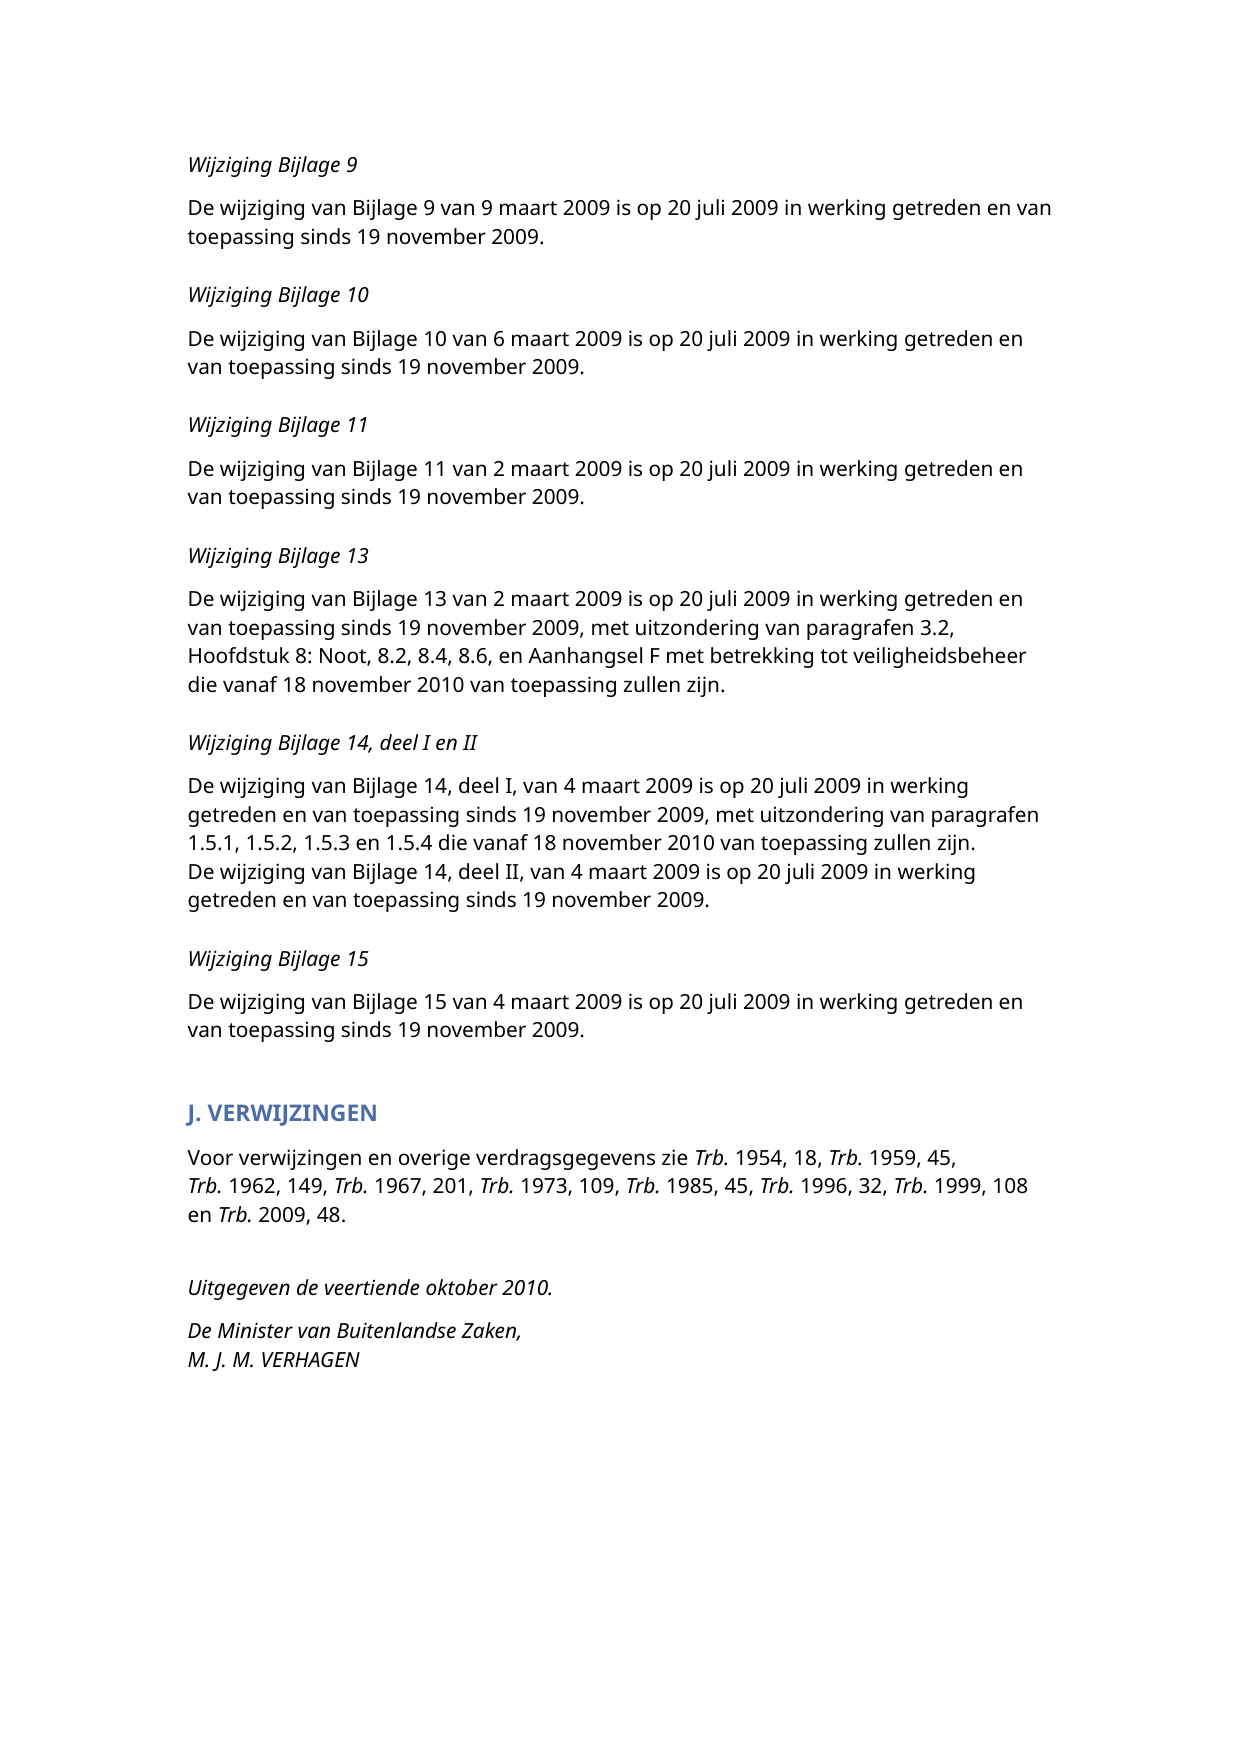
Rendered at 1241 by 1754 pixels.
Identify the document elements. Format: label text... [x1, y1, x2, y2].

text M. J. M. VERHAGEN [187, 1345, 1053, 1373]
text De wijziging van Bijlage 11 van 2 maart 2009 is op 20 juli 2009 in werking getreden en van toepassing sinds 19 november 2009. [187, 454, 1053, 511]
text Wijziging Bijlage 13 [187, 541, 1053, 569]
text De Minister van Buitenlandse Zaken, [187, 1317, 1053, 1345]
text De wijziging van Bijlage 9 van 9 maart 2009 is op 20 juli 2009 in werking getreden en van toepassing sinds 19 november 2009. [187, 193, 1053, 250]
text Wijziging Bijlage 14, deel I en II [187, 728, 1053, 757]
text De wijziging van Bijlage 14, deel I, van 4 maart 2009 is op 20 juli 2009 in werking getreden en van toepassing sinds 19 november 2009, met uitzondering van paragrafen 1.5.1, 1.5.2, 1.5.3 en 1.5.4 die vanaf 18 november 2010 van toepassing zullen zijn. [187, 772, 1053, 857]
text Wijziging Bijlage 11 [187, 411, 1053, 439]
text De wijziging van Bijlage 15 van 4 maart 2009 is op 20 juli 2009 in werking getreden en van toepassing sinds 19 november 2009. [187, 987, 1053, 1044]
text Wijziging Bijlage 10 [187, 280, 1053, 309]
text Uitgegeven de veertiende oktober 2010. [187, 1273, 1053, 1302]
text Wijziging Bijlage 15 [187, 944, 1053, 972]
text Voor verwijzingen en overige verdragsgegevens zie Trb. 1954, 18, Trb. 1959, 45, Trb. 1962, 149, Trb. 1967, 201, Trb. 1973, 109, Trb. 1985, 45, Trb. 1996, 32, Trb. 1999, 108 en Trb. 2009, 48. [187, 1143, 1053, 1228]
text De wijziging van Bijlage 13 van 2 maart 2009 is op 20 juli 2009 in werking getreden en van toepassing sinds 19 november 2009, met uitzondering van paragrafen 3.2, Hoofdstuk 8: Noot, 8.2, 8.4, 8.6, en Aanhangsel F met betrekking tot veiligheidsbeheer die vanaf 18 november 2010 van toepassing zullen zijn. [187, 584, 1053, 698]
text De wijziging van Bijlage 14, deel II, van 4 maart 2009 is op 20 juli 2009 in werking getreden en van toepassing sinds 19 november 2009. [187, 857, 1053, 914]
subtitle J. VERWIJZINGEN [187, 1097, 1053, 1128]
text Wijziging Bijlage 9 [187, 150, 1053, 178]
text De wijziging van Bijlage 10 van 6 maart 2009 is op 20 juli 2009 in werking getreden en van toepassing sinds 19 november 2009. [187, 324, 1053, 381]
